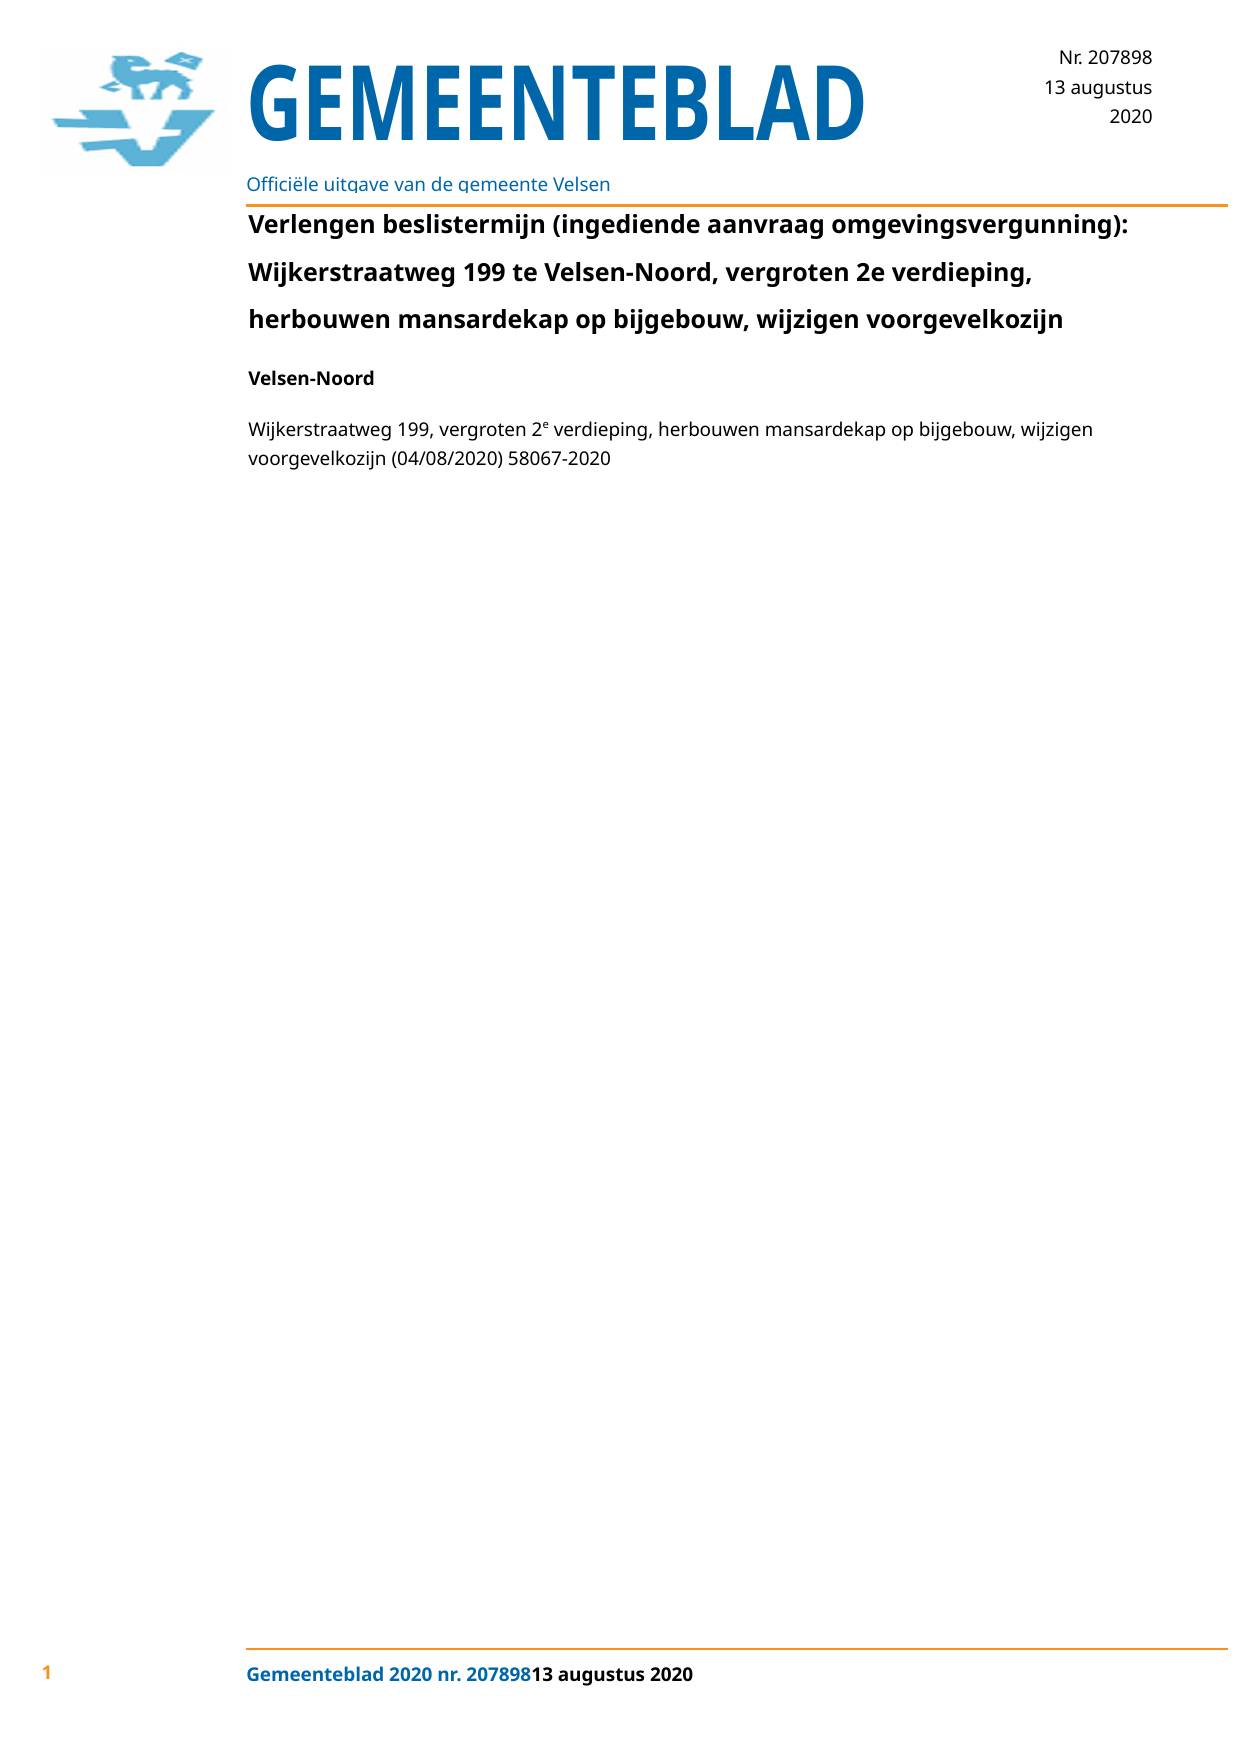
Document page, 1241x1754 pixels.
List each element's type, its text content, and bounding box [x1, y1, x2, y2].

text Verlengen beslistermijn (ingediende aanvraag omgevingsvergunning): Wijkerstraatweg 199 te Velsen-Noord, vergroten 2e verdieping, herbouwen mansardekap op bijgebouw, wijzigen voorgevelkozijn [248, 207, 1152, 336]
picture [41, 47, 231, 172]
text Velsen-Noord [248, 366, 1152, 391]
text Wijkerstraatweg 199, vergroten 2e verdieping, herbouwen mansardekap op bijgebouw, wijzigen voorgevelkozijn (04/08/2020) 58067-2020 [248, 416, 1152, 471]
